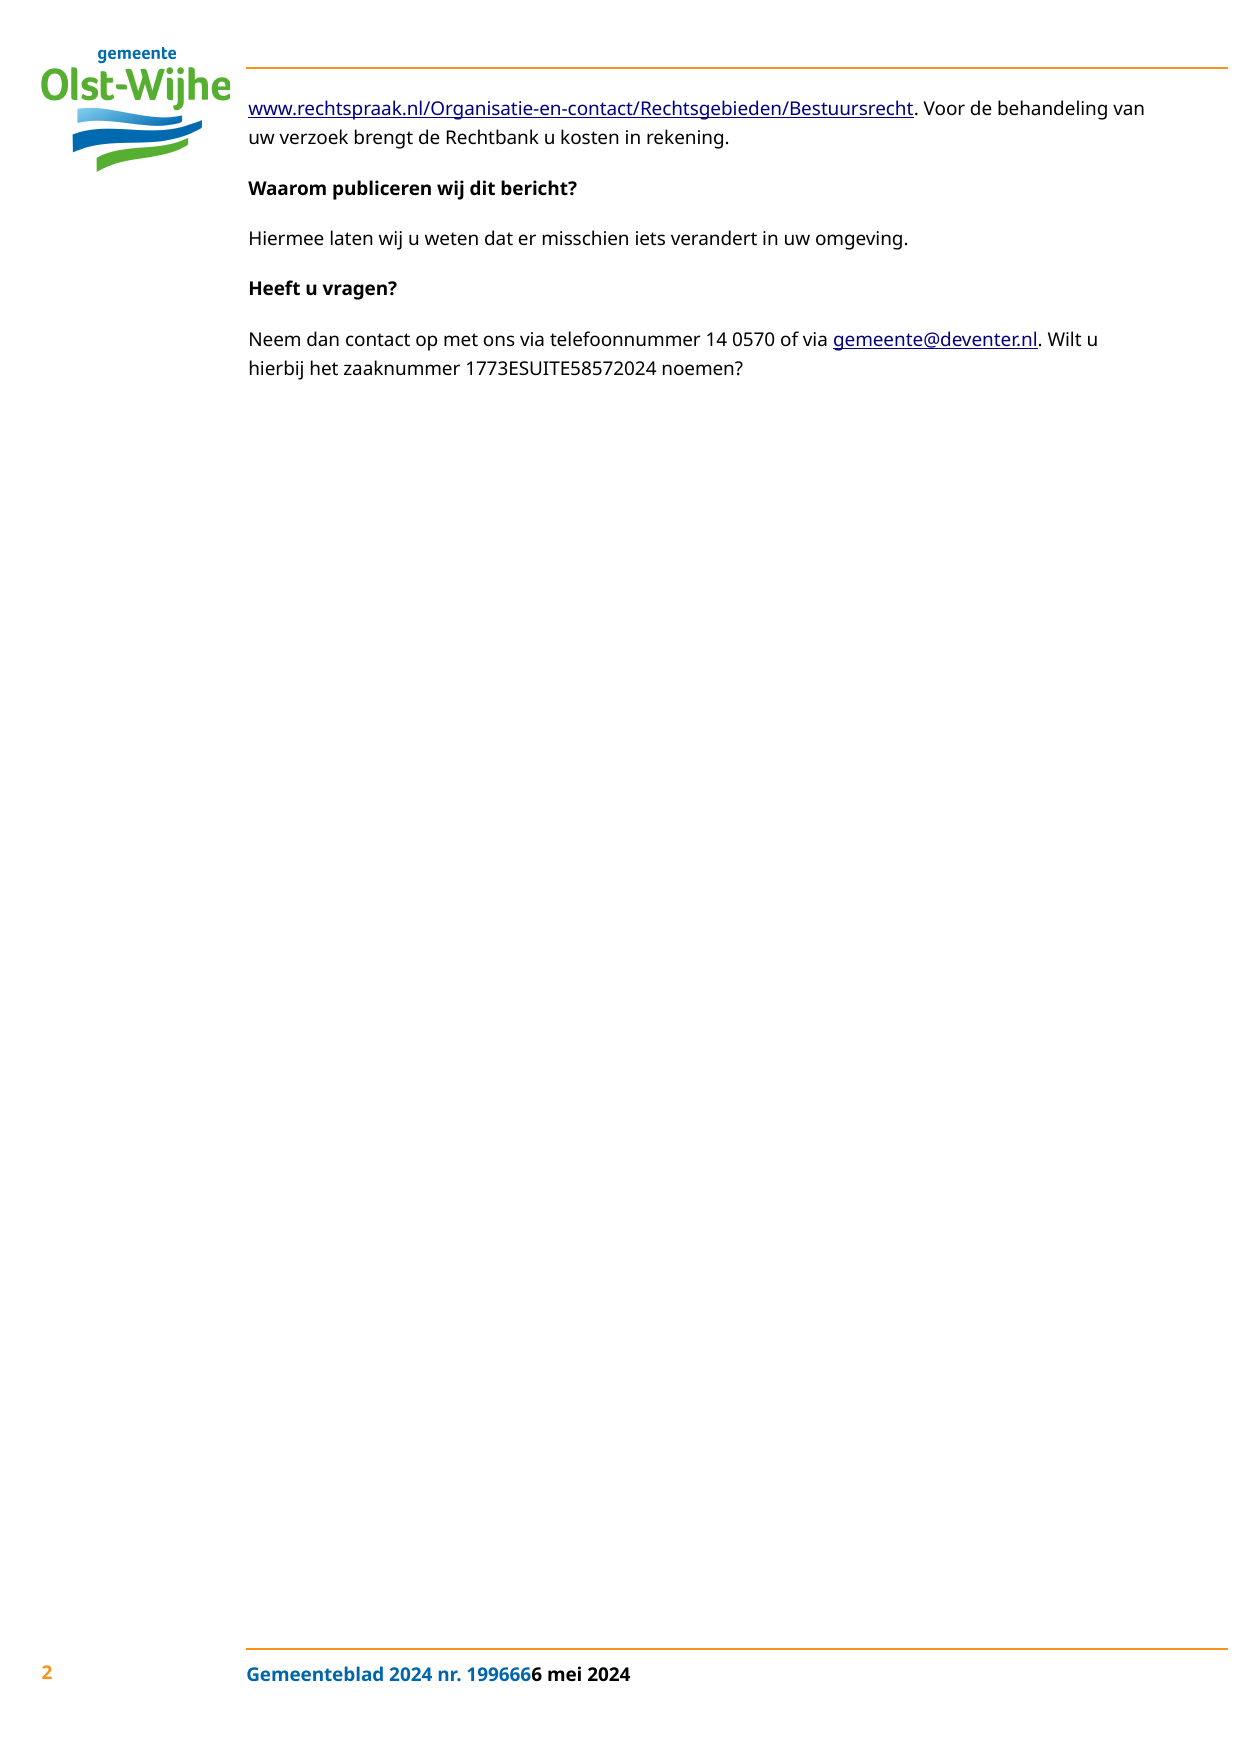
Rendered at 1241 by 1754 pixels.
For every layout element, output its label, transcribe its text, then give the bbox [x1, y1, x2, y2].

text Hiermee laten wij u weten dat er misschien iets verandert in uw omgeving. [248, 225, 1152, 251]
text Waarom publiceren wij dit bericht? [248, 175, 1152, 201]
text Heeft u vragen? [248, 276, 1152, 301]
text Neem dan contact op met ons via telefoonnummer 14 0570 of via gemeente@deventer.nl. Wilt u hierbij het zaaknummer 1773ESUITE58572024 noemen? [248, 326, 1152, 381]
text www.rechtspraak.nl/Organisatie-en-contact/Rechtsgebieden/Bestuursrecht. Voor de behandeling van uw verzoek brengt de Rechtbank u kosten in rekening. [248, 95, 1152, 150]
picture [41, 47, 231, 172]
